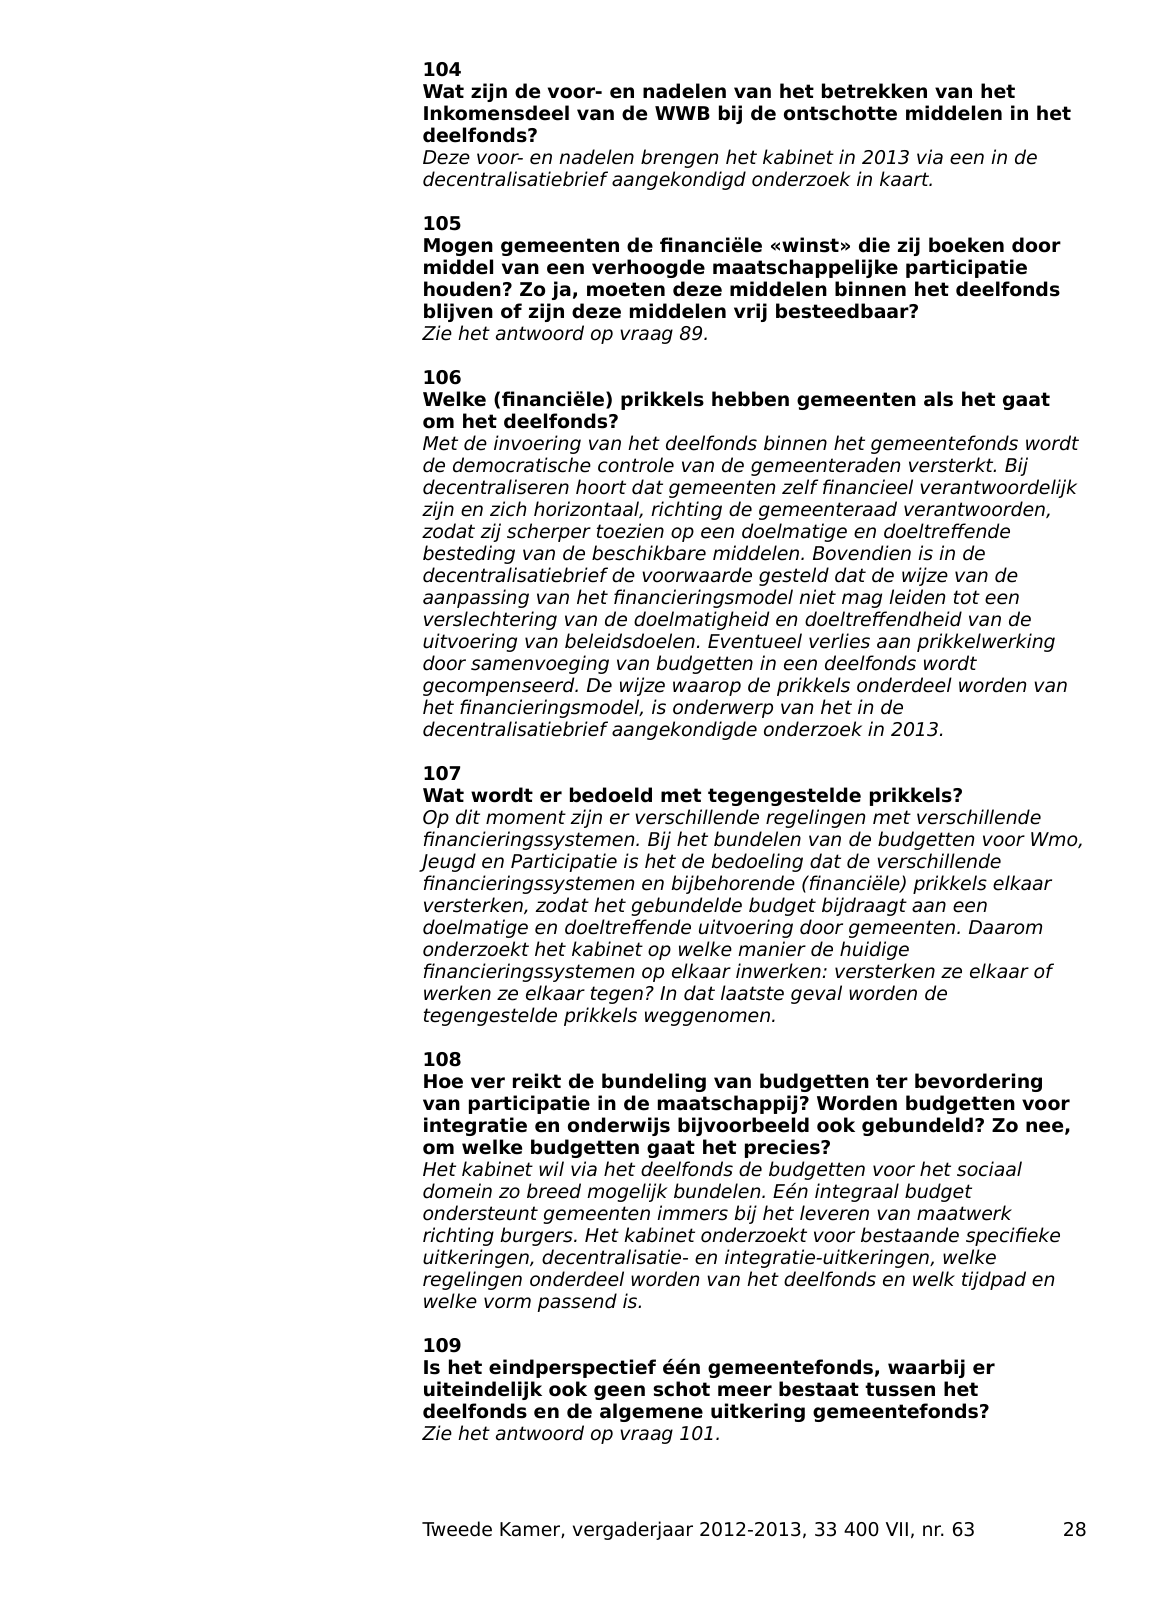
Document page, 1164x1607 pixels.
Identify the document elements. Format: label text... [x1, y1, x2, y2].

text 105 [422, 213, 1087, 235]
text Is het eindperspectief één gemeentefonds, waarbij er uiteindelijk ook geen schot meer bestaat tussen het deelfonds en de algemene uitkering gemeentefonds? [422, 1357, 1087, 1423]
text Het kabinet wil via het deelfonds de budgetten voor het sociaal domein zo breed mogelijk bundelen. Eén integraal budget ondersteunt gemeenten immers bij het leveren van maatwerk richting burgers. Het kabinet onderzoekt voor bestaande specifieke uitkeringen, decentralisatie- en integratie-uitkeringen, welke regelingen onderdeel worden van het deelfonds en welk tijdpad en welke vorm passend is. [422, 1159, 1087, 1313]
text Wat zijn de voor- en nadelen van het betrekken van het Inkomensdeel van de WWB bij de ontschotte middelen in het deelfonds? [422, 81, 1087, 147]
text Hoe ver reikt de bundeling van budgetten ter bevordering van participatie in de maatschappij? Worden budgetten voor integratie en onderwijs bijvoorbeeld ook gebundeld? Zo nee, om welke budgetten gaat het precies? [422, 1071, 1087, 1159]
text Met de invoering van het deelfonds binnen het gemeentefonds wordt de democratische controle van de gemeenteraden versterkt. Bij decentraliseren hoort dat gemeenten zelf financieel verantwoordelijk zijn en zich horizontaal, richting de gemeenteraad verantwoorden, zodat zij scherper toezien op een doelmatige en doeltreffende besteding van de beschikbare middelen. Bovendien is in de decentralisatiebrief de voorwaarde gesteld dat de wijze van de aanpassing van het financieringsmodel niet mag leiden tot een verslechtering van de doelmatigheid en doeltreffendheid van de uitvoering van beleidsdoelen. Eventueel verlies aan prikkelwerking door samenvoeging van budgetten in een deelfonds wordt gecompenseerd. De wijze waarop de prikkels onderdeel worden van het financieringsmodel, is onderwerp van het in de decentralisatiebrief aangekondigde onderzoek in 2013. [422, 433, 1087, 741]
text Zie het antwoord op vraag 89. [422, 323, 1087, 345]
text 104 [422, 59, 1087, 81]
text 106 [422, 367, 1087, 389]
text 109 [422, 1335, 1087, 1357]
text 108 [422, 1049, 1087, 1071]
text 107 [422, 763, 1087, 785]
text Deze voor- en nadelen brengen het kabinet in 2013 via een in de decentralisatiebrief aangekondigd onderzoek in kaart. [422, 147, 1087, 191]
text Zie het antwoord op vraag 101. [422, 1423, 1087, 1445]
text Welke (financiële) prikkels hebben gemeenten als het gaat om het deelfonds? [422, 389, 1087, 433]
text Wat wordt er bedoeld met tegengestelde prikkels? [422, 785, 1087, 807]
text Op dit moment zijn er verschillende regelingen met verschillende financieringssystemen. Bij het bundelen van de budgetten voor Wmo, Jeugd en Participatie is het de bedoeling dat de verschillende financieringssystemen en bijbehorende (financiële) prikkels elkaar versterken, zodat het gebundelde budget bijdraagt aan een doelmatige en doeltreffende uitvoering door gemeenten. Daarom onderzoekt het kabinet op welke manier de huidige financieringssystemen op elkaar inwerken: versterken ze elkaar of werken ze elkaar tegen? In dat laatste geval worden de tegengestelde prikkels weggenomen. [422, 807, 1087, 1027]
text Mogen gemeenten de financiële «winst» die zij boeken door middel van een verhoogde maatschappelijke participatie houden? Zo ja, moeten deze middelen binnen het deelfonds blijven of zijn deze middelen vrij besteedbaar? [422, 235, 1087, 323]
